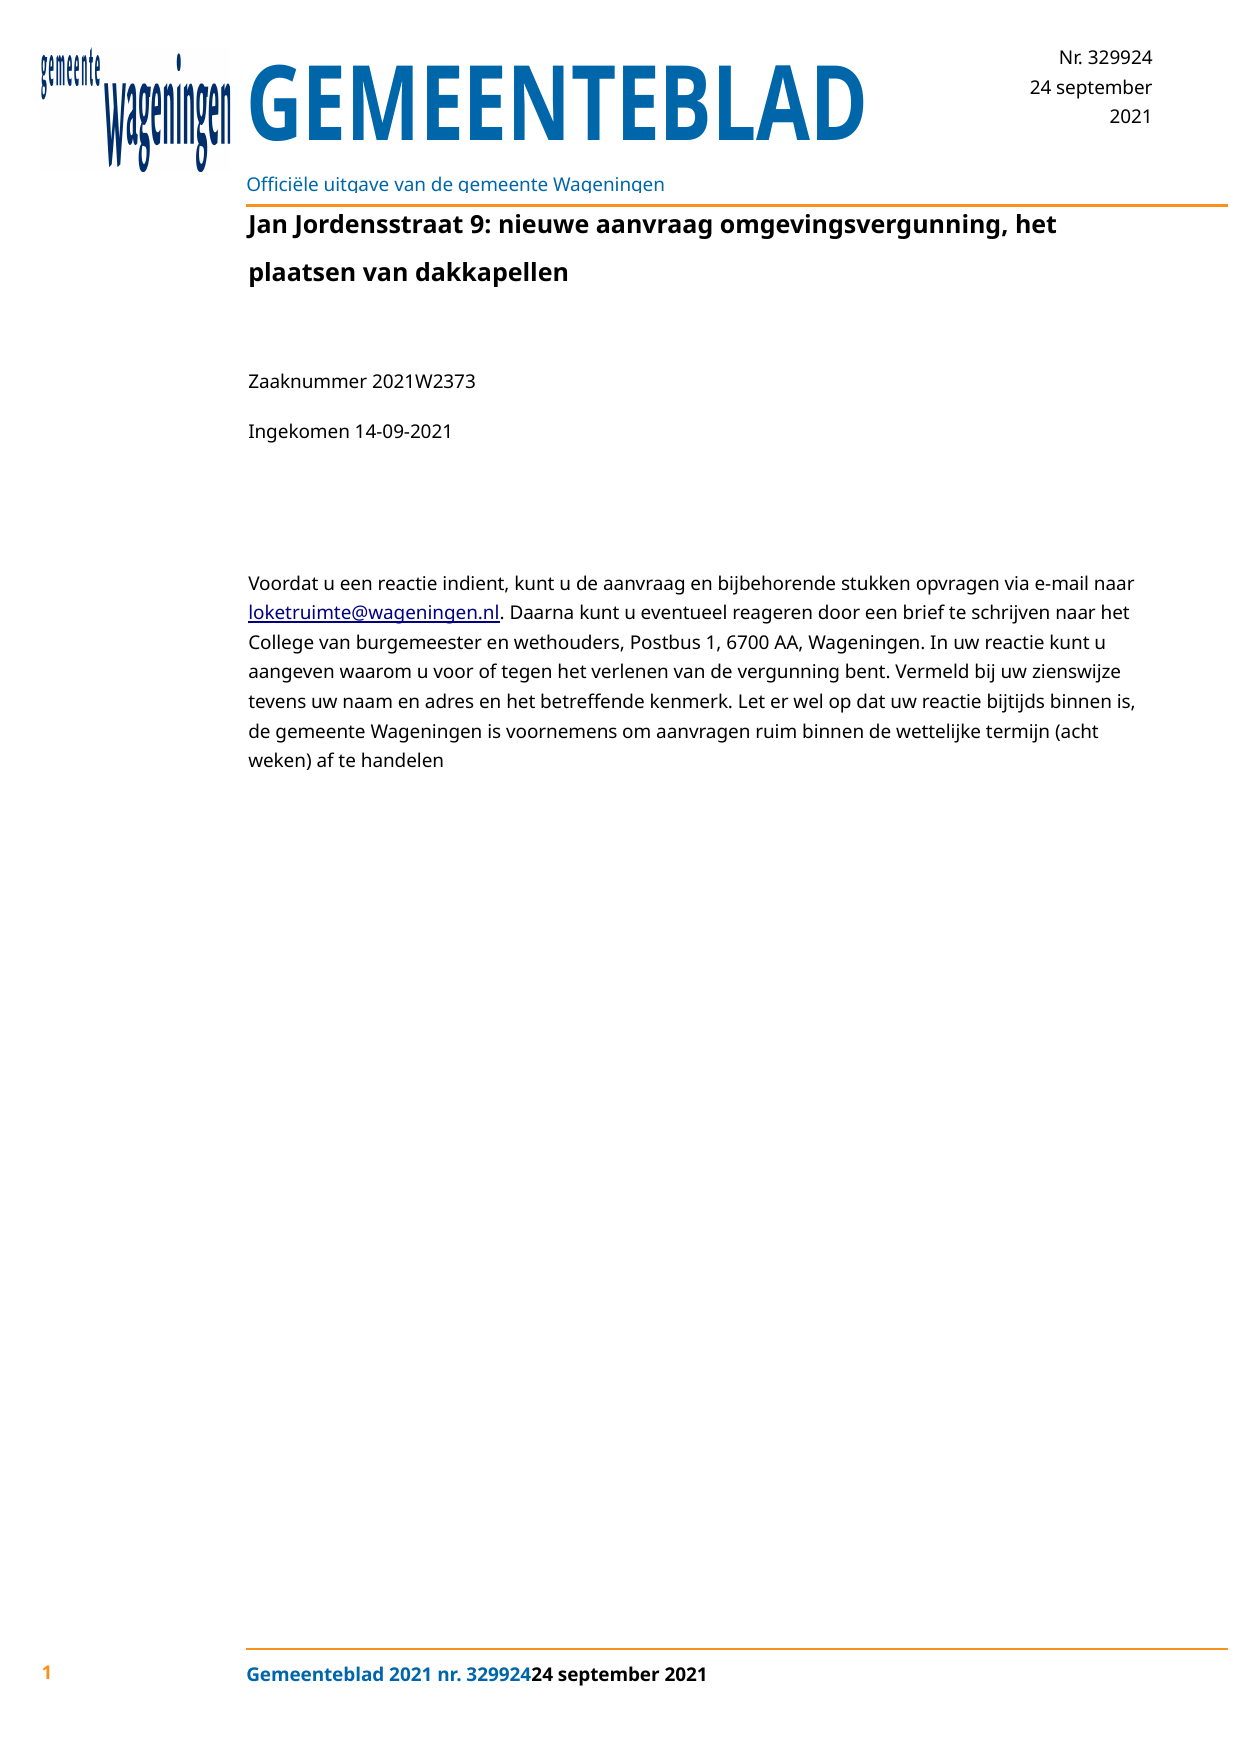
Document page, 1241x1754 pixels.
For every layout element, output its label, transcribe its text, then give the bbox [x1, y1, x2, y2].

text Ingekomen 14-09-2021 [248, 419, 1152, 444]
text Jan Jordensstraat 9: nieuwe aanvraag omgevingsvergunning, het plaatsen van dakkapellen [248, 207, 1152, 288]
text Zaaknummer 2021W2373 [248, 368, 1152, 394]
picture [41, 47, 231, 172]
text Voordat u een reactie indient, kunt u de aanvraag en bijbehorende stukken opvragen via e-mail naar loketruimte@wageningen.nl. Daarna kunt u eventueel reageren door een brief te schrijven naar het College van burgemeester en wethouders, Postbus 1, 6700 AA, Wageningen. In uw reactie kunt u aangeven waarom u voor of tegen het verlenen van de vergunning bent. Vermeld bij uw zienswijze tevens uw naam en adres en het betreffende kenmerk. Let er wel op dat uw reactie bijtijds binnen is, de gemeente Wageningen is voornemens om aanvragen ruim binnen de wettelijke termijn (acht weken) af te handelen [248, 570, 1152, 773]
